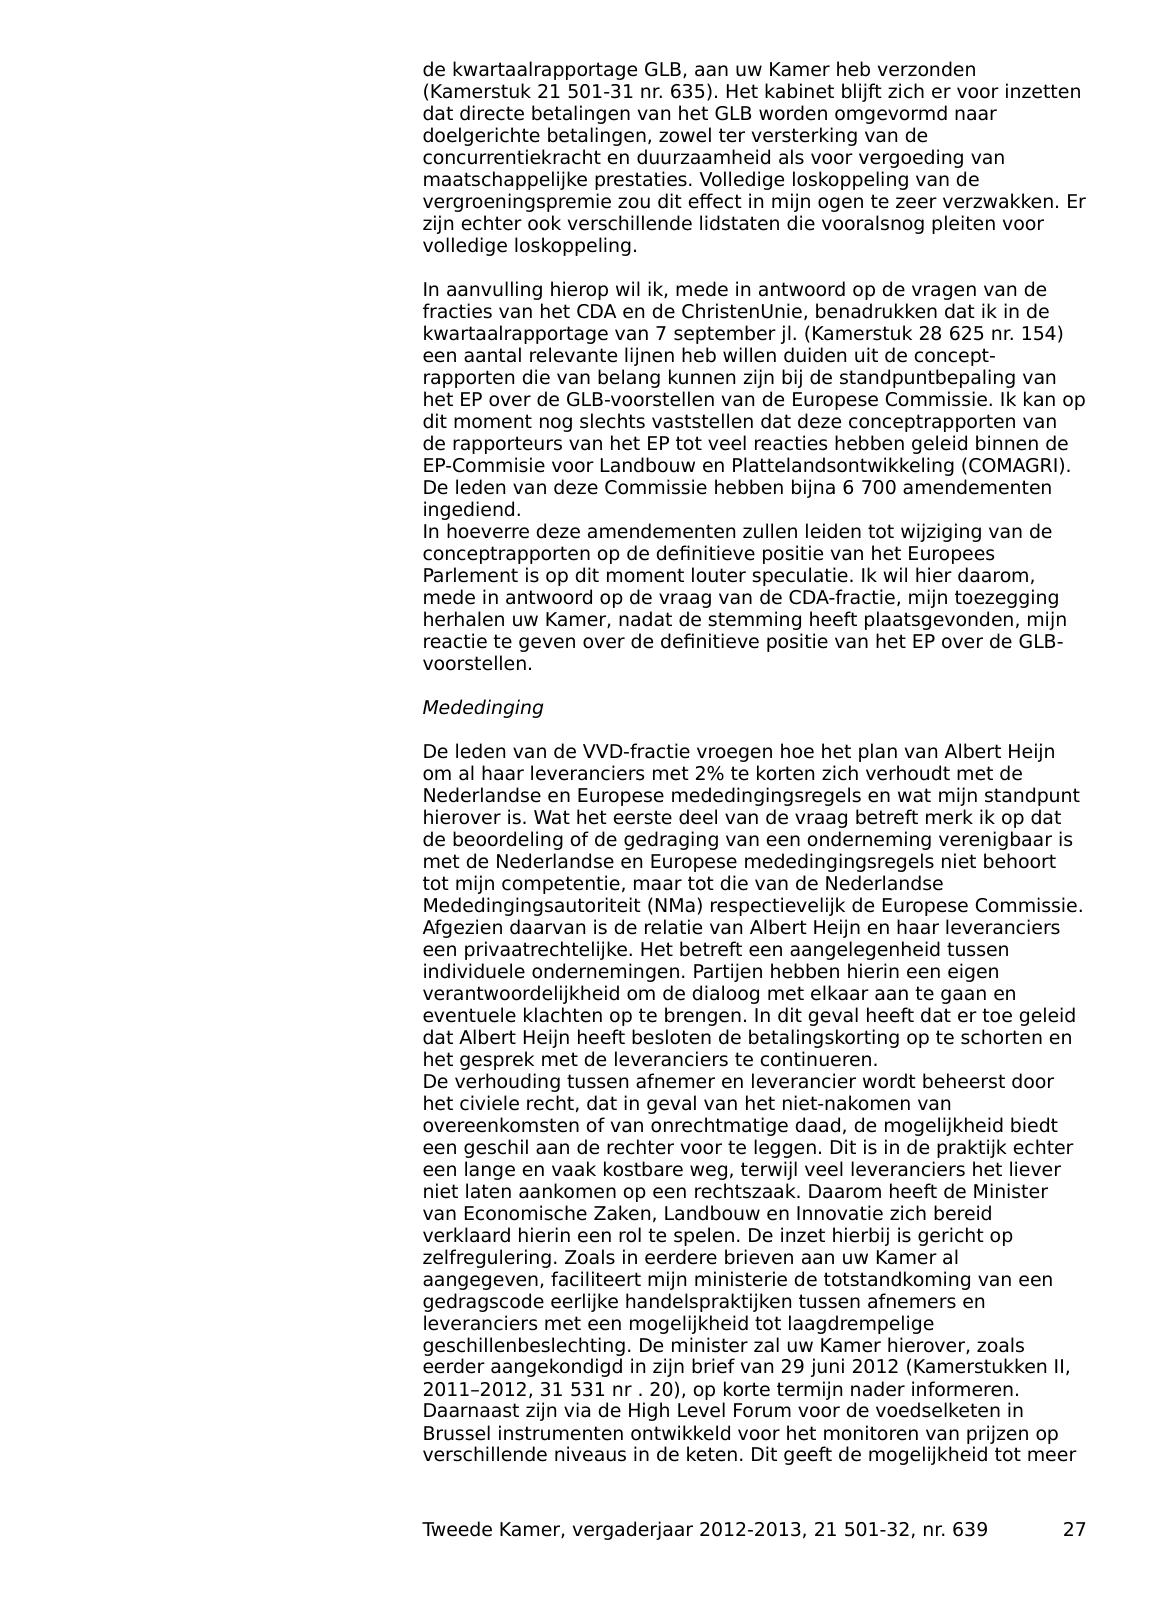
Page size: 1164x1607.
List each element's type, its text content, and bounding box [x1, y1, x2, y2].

text De verhouding tussen afnemer en leverancier wordt beheerst door het civiele recht, dat in geval van het niet-nakomen van overeenkomsten of van onrechtmatige daad, de mogelijkheid biedt een geschil aan de rechter voor te leggen. Dit is in de praktijk echter een lange en vaak kostbare weg, terwijl veel leveranciers het liever niet laten aankomen op een rechtszaak. Daarom heeft de Minister van Economische Zaken, Landbouw en Innovatie zich bereid verklaard hierin een rol te spelen. De inzet hierbij is gericht op zelfregulering. Zoals in eerdere brieven aan uw Kamer al aangegeven, faciliteert mijn ministerie de totstandkoming van een gedragscode eerlijke handelspraktijken tussen afnemers en leveranciers met een mogelijkheid tot laagdrempelige geschillenbeslechting. De minister zal uw Kamer hierover, zoals eerder aangekondigd in zijn brief van 29 juni 2012 (Kamerstukken II, 2011–2012, 31 531 nr . 20), op korte termijn nader informeren. Daarnaast zijn via de High Level Forum voor de voedselketen in Brussel instrumenten ontwikkeld voor het monitoren van prijzen op verschillende niveaus in de keten. Dit geeft de mogelijkheid tot meer [422, 1071, 1087, 1466]
text In aanvulling hierop wil ik, mede in antwoord op de vragen van de fracties van het CDA en de ChristenUnie, benadrukken dat ik in de kwartaalrapportage van 7 september jl. (Kamerstuk 28 625 nr. 154) een aantal relevante lijnen heb willen duiden uit de concept-rapporten die van belang kunnen zijn bij de standpuntbepaling van het EP over de GLB-voorstellen van de Europese Commissie. Ik kan op dit moment nog slechts vaststellen dat deze conceptrapporten van de rapporteurs van het EP tot veel reacties hebben geleid binnen de EP-Commisie voor Landbouw en Plattelandsontwikkeling (COMAGRI). De leden van deze Commissie hebben bijna 6 700 amendementen ingediend. [422, 279, 1087, 521]
text de kwartaalrapportage GLB, aan uw Kamer heb verzonden (Kamerstuk 21 501-31 nr. 635). Het kabinet blijft zich er voor inzetten dat directe betalingen van het GLB worden omgevormd naar doelgerichte betalingen, zowel ter versterking van de concurrentiekracht en duurzaamheid als voor vergoeding van maatschappelijke prestaties. Volledige loskoppeling van de vergroeningspremie zou dit effect in mijn ogen te zeer verzwakken. Er zijn echter ook verschillende lidstaten die vooralsnog pleiten voor volledige loskoppeling. [422, 59, 1087, 257]
text De leden van de VVD-fractie vroegen hoe het plan van Albert Heijn om al haar leveranciers met 2% te korten zich verhoudt met de Nederlandse en Europese mededingingsregels en wat mijn standpunt hierover is. Wat het eerste deel van de vraag betreft merk ik op dat de beoordeling of de gedraging van een onderneming verenigbaar is met de Nederlandse en Europese mededingingsregels niet behoort tot mijn competentie, maar tot die van de Nederlandse Mededingingsautoriteit (NMa) respectievelijk de Europese Commissie. Afgezien daarvan is de relatie van Albert Heijn en haar leveranciers een privaatrechtelijke. Het betreft een aangelegenheid tussen individuele ondernemingen. Partijen hebben hierin een eigen verantwoordelijkheid om de dialoog met elkaar aan te gaan en eventuele klachten op te brengen. In dit geval heeft dat er toe geleid dat Albert Heijn heeft besloten de betalingskorting op te schorten en het gesprek met de leveranciers te continueren. [422, 741, 1087, 1071]
text In hoeverre deze amendementen zullen leiden tot wijziging van de conceptrapporten op de definitieve positie van het Europees Parlement is op dit moment louter speculatie. Ik wil hier daarom, mede in antwoord op de vraag van de CDA-fractie, mijn toezegging herhalen uw Kamer, nadat de stemming heeft plaatsgevonden, mijn reactie te geven over de definitieve positie van het EP over de GLB-voorstellen. [422, 521, 1087, 675]
subtitle Mededinging [422, 697, 1087, 719]
